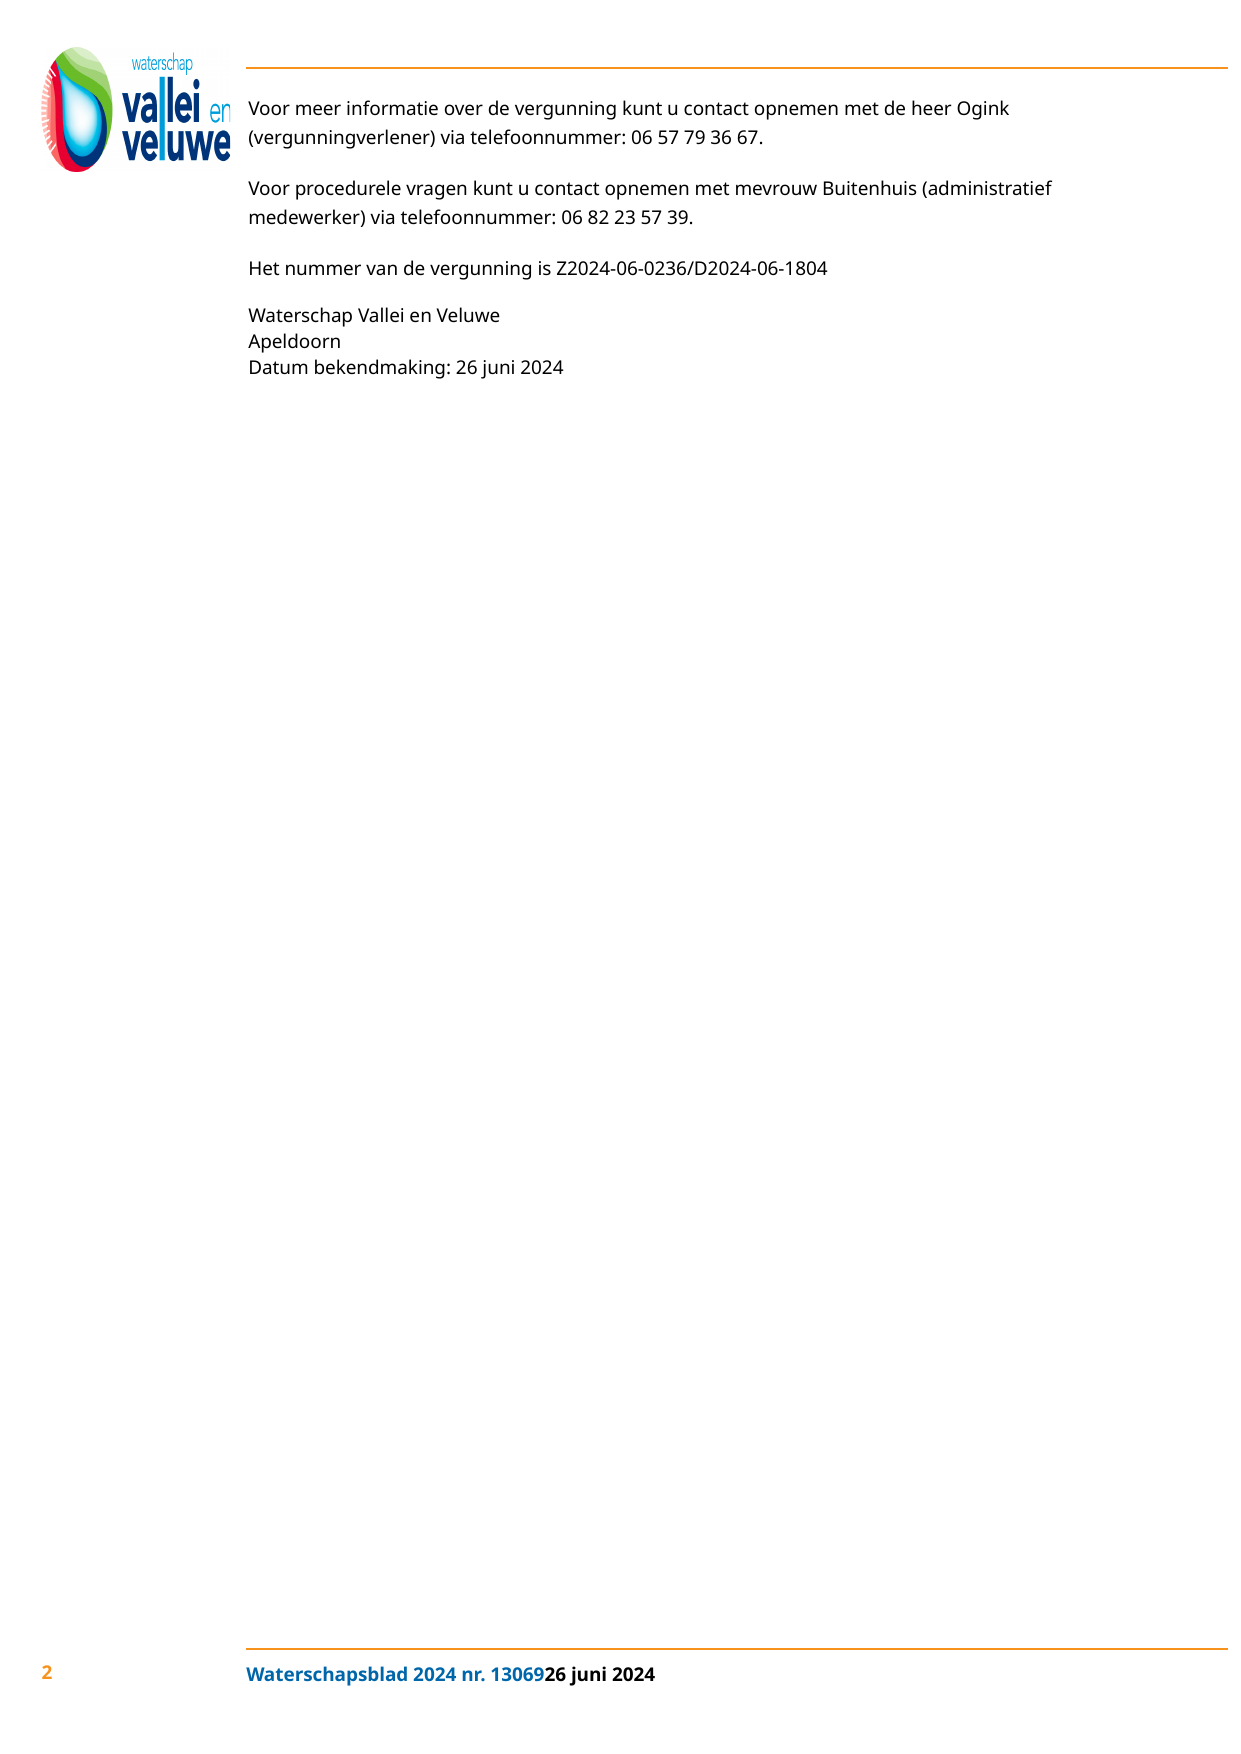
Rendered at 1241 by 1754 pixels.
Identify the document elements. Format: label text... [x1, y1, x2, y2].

text Voor procedurele vragen kunt u contact opnemen met mevrouw Buitenhuis (administratief medewerker) via telefoonnummer: 06 82 23 57 39. [248, 175, 1152, 230]
text Waterschap Vallei en Veluwe [248, 303, 1152, 328]
picture [41, 47, 231, 172]
text Datum bekendmaking: 26 juni 2024 [248, 354, 1152, 380]
text Voor meer informatie over de vergunning kunt u contact opnemen met de heer Ogink (vergunningverlener) via telefoonnummer: 06 57 79 36 67. [248, 95, 1152, 150]
text Apeldoorn [248, 328, 1152, 354]
text Het nummer van de vergunning is Z2024-06-0236/D2024-06-1804 [248, 255, 1152, 281]
